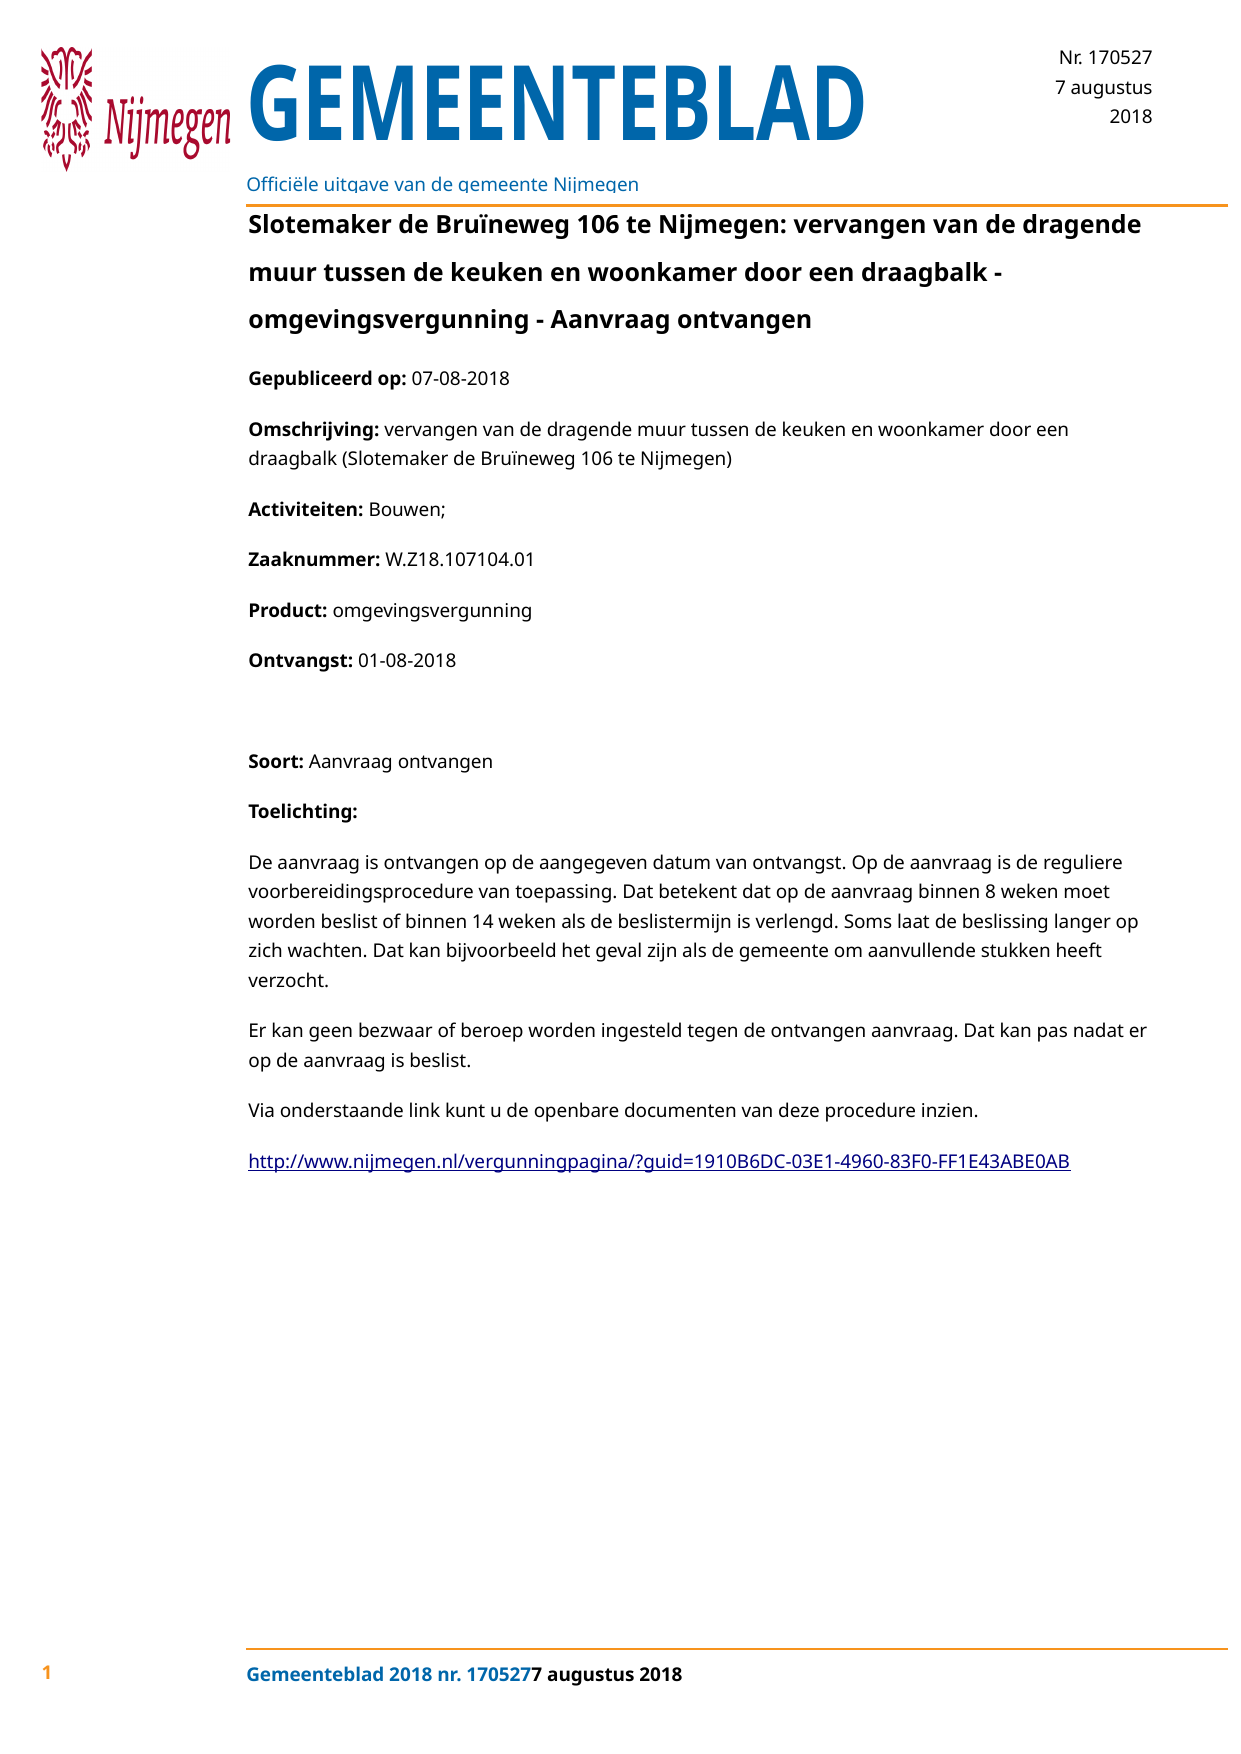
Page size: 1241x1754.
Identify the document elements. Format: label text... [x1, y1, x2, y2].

text Omschrijving: vervangen van de dragende muur tussen de keuken en woonkamer door een draagbalk (Slotemaker de Bruïneweg 106 te Nijmegen) [248, 416, 1152, 471]
text Ontvangst: 01-08-2018 [248, 647, 1152, 673]
text Via onderstaande link kunt u de openbare documenten van deze procedure inzien. [248, 1098, 1152, 1123]
text Toelichting: [248, 798, 1152, 824]
picture [41, 47, 231, 172]
text http://www.nijmegen.nl/vergunningpagina/?guid=1910B6DC-03E1-4960-83F0-FF1E43ABE0AB [248, 1148, 1152, 1174]
text Soort: Aanvraag ontvangen [248, 748, 1152, 774]
text Gepubliceerd op: 07-08-2018 [248, 366, 1152, 391]
text Product: omgevingsvergunning [248, 597, 1152, 622]
text De aanvraag is ontvangen op de aangegeven datum van ontvangst. Op de aanvraag is de reguliere voorbereidingsprocedure van toepassing. Dat betekent dat op de aanvraag binnen 8 weken moet worden beslist of binnen 14 weken als de beslistermijn is verlengd. Soms laat de beslissing langer op zich wachten. Dat kan bijvoorbeeld het geval zijn als de gemeente om aanvullende stukken heeft verzocht. [248, 849, 1152, 993]
text Er kan geen bezwaar of beroep worden ingesteld tegen de ontvangen aanvraag. Dat kan pas nadat er op de aanvraag is beslist. [248, 1018, 1152, 1073]
text Zaaknummer: W.Z18.107104.01 [248, 546, 1152, 572]
text Slotemaker de Bruïneweg 106 te Nijmegen: vervangen van de dragende muur tussen de keuken en woonkamer door een draagbalk - omgevingsvergunning - Aanvraag ontvangen [248, 207, 1152, 336]
text Activiteiten: Bouwen; [248, 496, 1152, 522]
